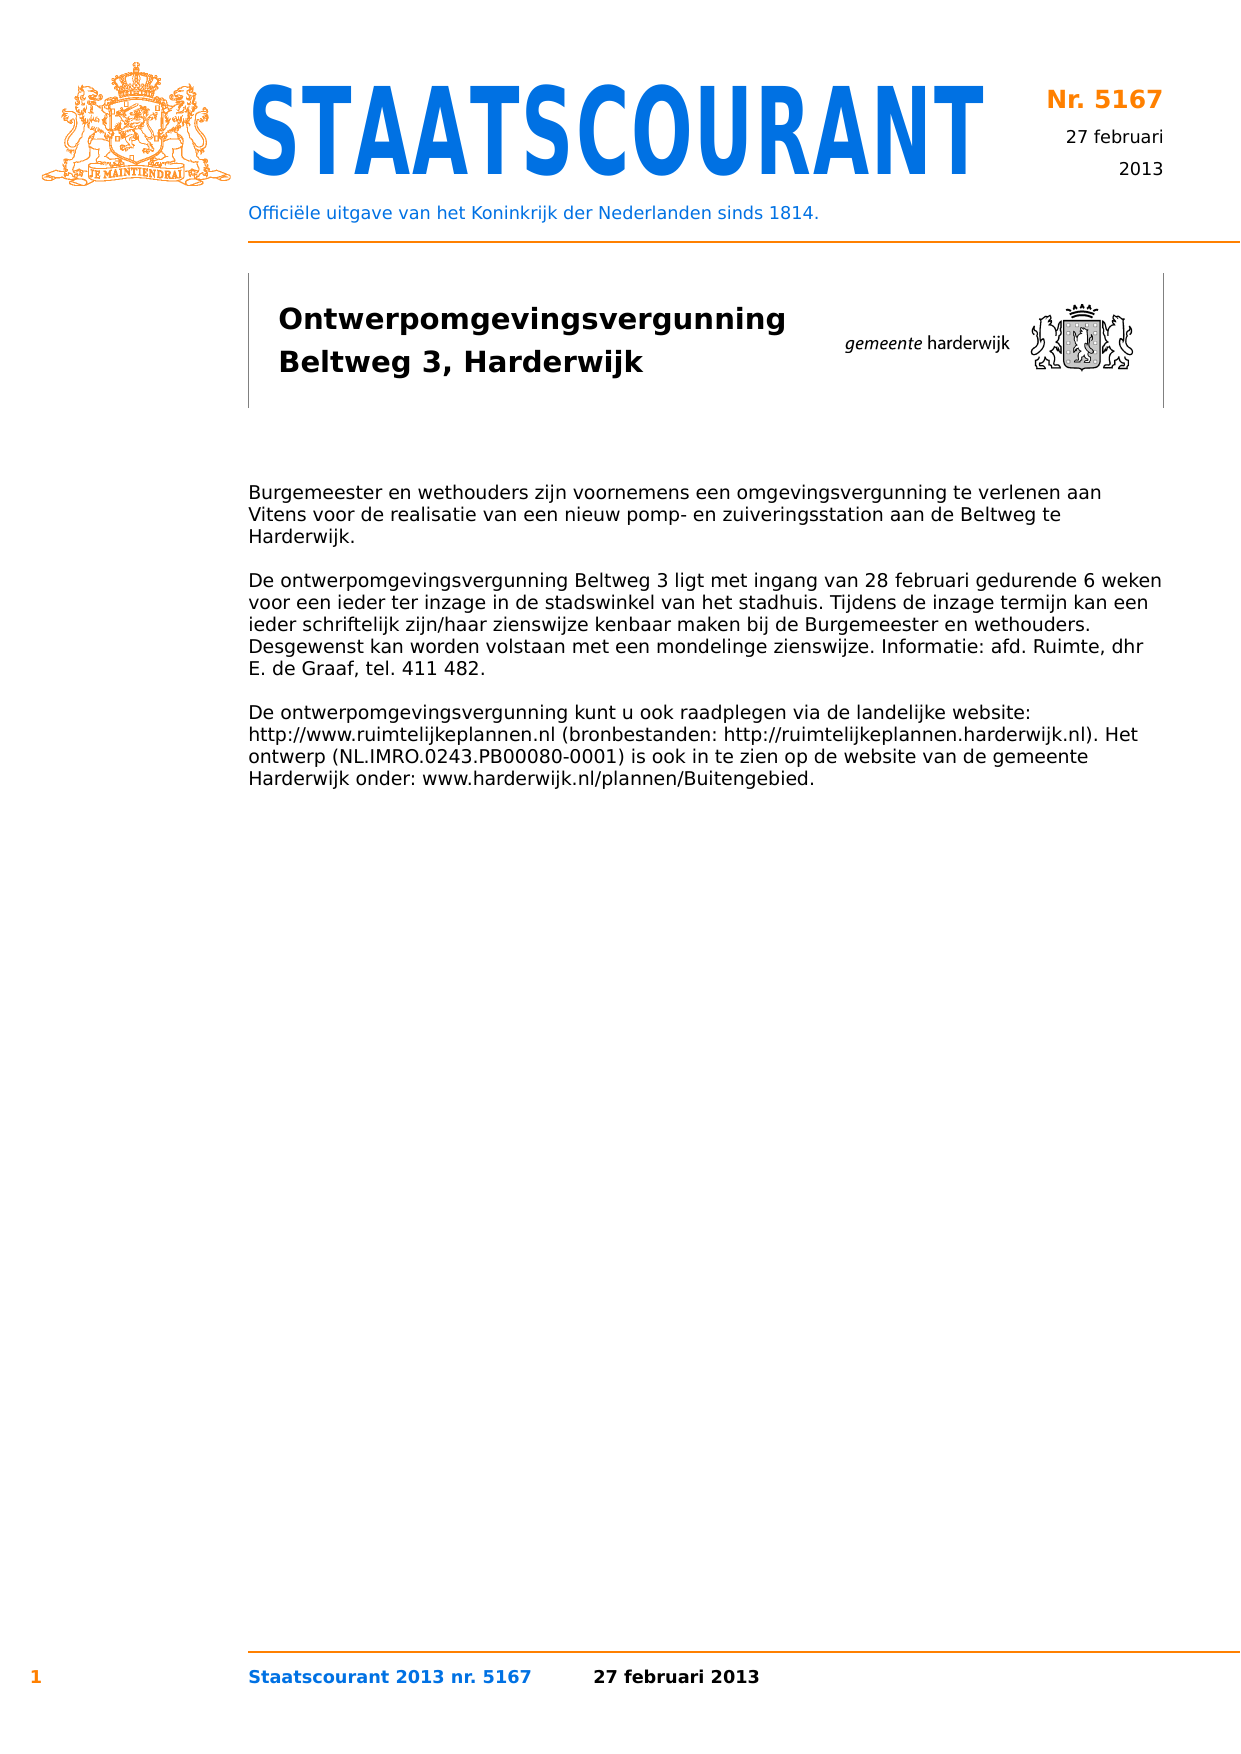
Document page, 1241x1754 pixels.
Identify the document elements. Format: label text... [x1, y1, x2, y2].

table_header [25, 62, 248, 241]
picture [844, 302, 1134, 374]
table_cell Officiële uitgave van het Koninkrijk der Nederlanden sinds 1814. [248, 203, 1240, 241]
text De ontwerpomgevingsvergunning kunt u ook raadplegen via de landelijke website: http://www.ruimtelijkeplannen.nl (bronbestanden: http://ruimtelijkeplannen.harderwijk.nl). Het ontwerp (NL.IMRO.0243.PB00080-0001) is ook in te zien op de website van de gemeente Harderwijk onder: www.harderwijk.nl/plannen/Buitengebied. [248, 702, 1163, 790]
table_header Nr. 5167 [998, 62, 1240, 121]
text Burgemeester en wethouders zijn voornemens een omgevingsvergunning te verlenen aan Vitens voor de realisatie van een nieuw pomp- en zuiveringsstation aan de Beltweg te Harderwijk. [248, 482, 1163, 548]
table_cell 2013 [998, 153, 1240, 203]
table_header STAATSCOURANT [248, 62, 998, 203]
table_cell 27 februari [998, 121, 1240, 153]
text De ontwerpomgevingsvergunning Beltweg 3 ligt met ingang van 28 februari gedurende 6 weken voor een ieder ter inzage in de stadswinkel van het stadhuis. Tijdens de inzage termijn kan een ieder schriftelijk zijn/haar zienswijze kenbaar maken bij de Burgemeester en wethouders. Desgewenst kan worden volstaan met een mondelinge zienswijze. Informatie: afd. Ruimte, dhr E. de Graaf, tel. 411 482. [248, 570, 1163, 680]
picture [41, 62, 231, 186]
subtitle Ontwerpomgevingsvergunning Beltweg 3, Harderwijk [249, 273, 1163, 408]
